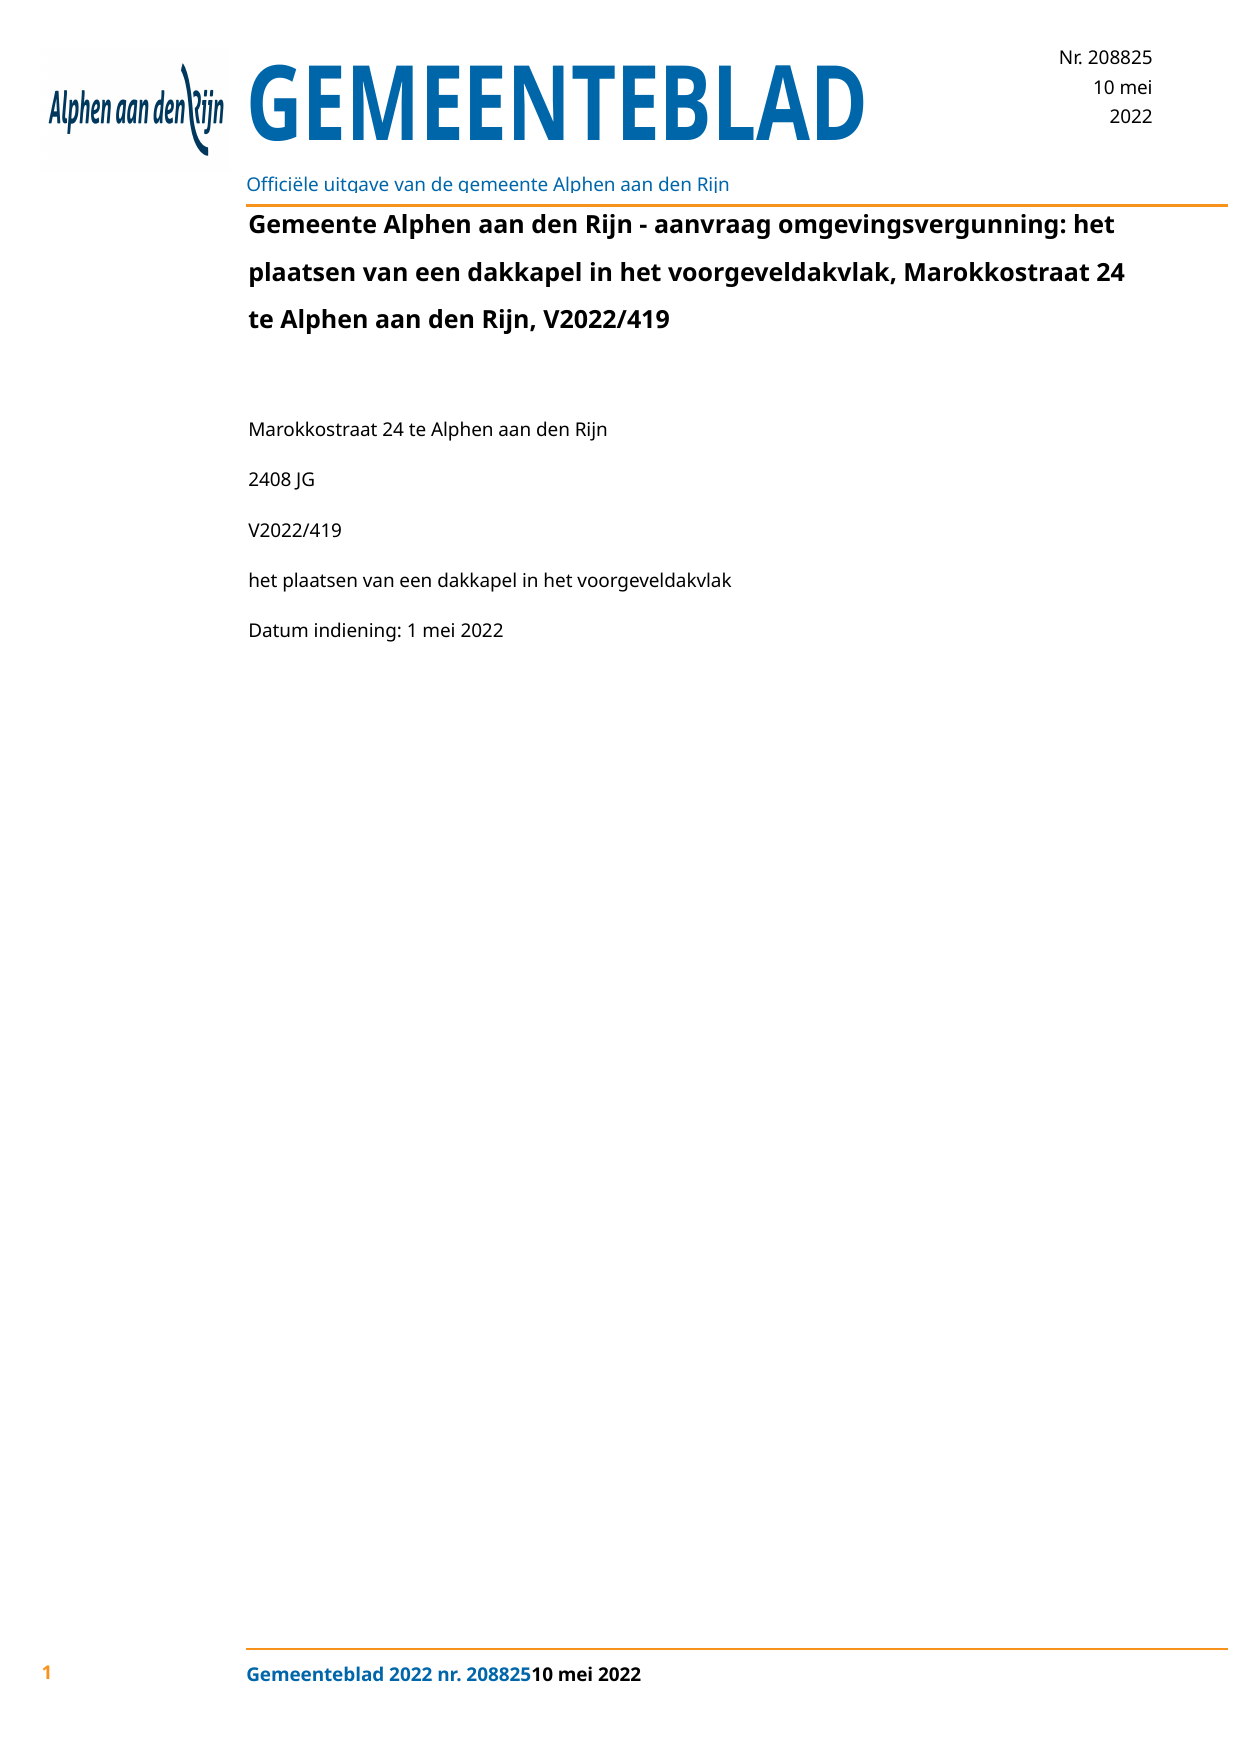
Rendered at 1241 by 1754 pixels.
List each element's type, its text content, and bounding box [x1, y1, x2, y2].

text V2022/419 [248, 517, 1152, 542]
text Datum indiening: 1 mei 2022 [248, 618, 1152, 643]
text het plaatsen van een dakkapel in het voorgeveldakvlak [248, 567, 1152, 593]
picture [41, 47, 231, 172]
text 2408 JG [248, 466, 1152, 492]
text Gemeente Alphen aan den Rijn - aanvraag omgevingsvergunning: het plaatsen van een dakkapel in het voorgeveldakvlak, Marokkostraat 24 te Alphen aan den Rijn, V2022/419 [248, 207, 1152, 336]
text Marokkostraat 24 te Alphen aan den Rijn [248, 416, 1152, 442]
